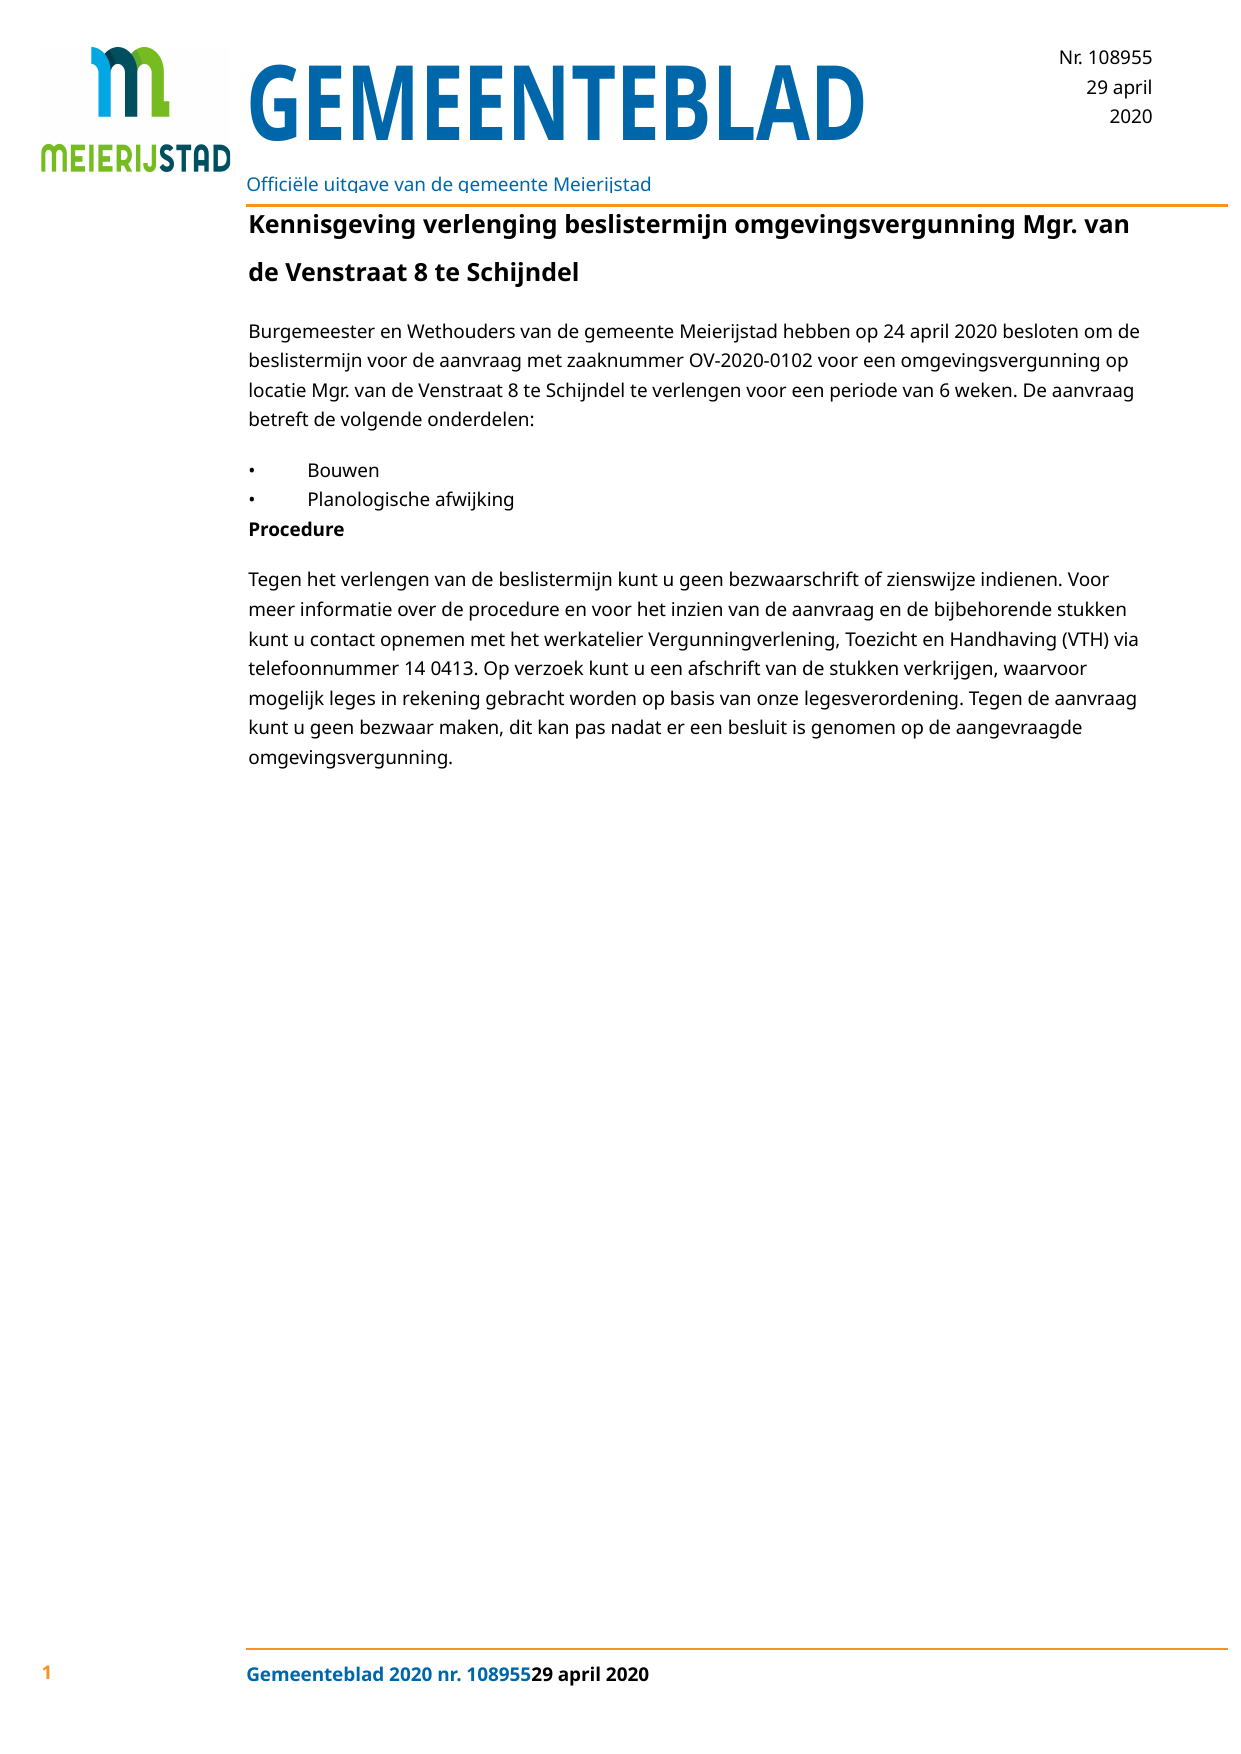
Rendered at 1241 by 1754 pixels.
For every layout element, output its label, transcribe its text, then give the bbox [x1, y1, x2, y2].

list Planologische afwijking [248, 487, 1152, 512]
list Bouwen [248, 457, 1152, 483]
text Procedure [248, 516, 1152, 542]
picture [41, 47, 231, 172]
text Tegen het verlengen van de beslistermijn kunt u geen bezwaarschrift of zienswijze indienen. Voor meer informatie over de procedure en voor het inzien van de aanvraag en de bijbehorende stukken kunt u contact opnemen met het werkatelier Vergunningverlening, Toezicht en Handhaving (VTH) via telefoonnummer 14 0413. Op verzoek kunt u een afschrift van de stukken verkrijgen, waarvoor mogelijk leges in rekening gebracht worden op basis van onze legesverordening. Tegen de aanvraag kunt u geen bezwaar maken, dit kan pas nadat er een besluit is genomen op de aangevraagde omgevingsvergunning. [248, 567, 1152, 770]
text Burgemeester en Wethouders van de gemeente Meierijstad hebben op 24 april 2020 besloten om de beslistermijn voor de aanvraag met zaaknummer OV-2020-0102 voor een omgevingsvergunning op locatie Mgr. van de Venstraat 8 te Schijndel te verlengen voor een periode van 6 weken. De aanvraag betreft de volgende onderdelen: [248, 318, 1152, 432]
text Kennisgeving verlenging beslistermijn omgevingsvergunning Mgr. van de Venstraat 8 te Schijndel [248, 207, 1152, 288]
